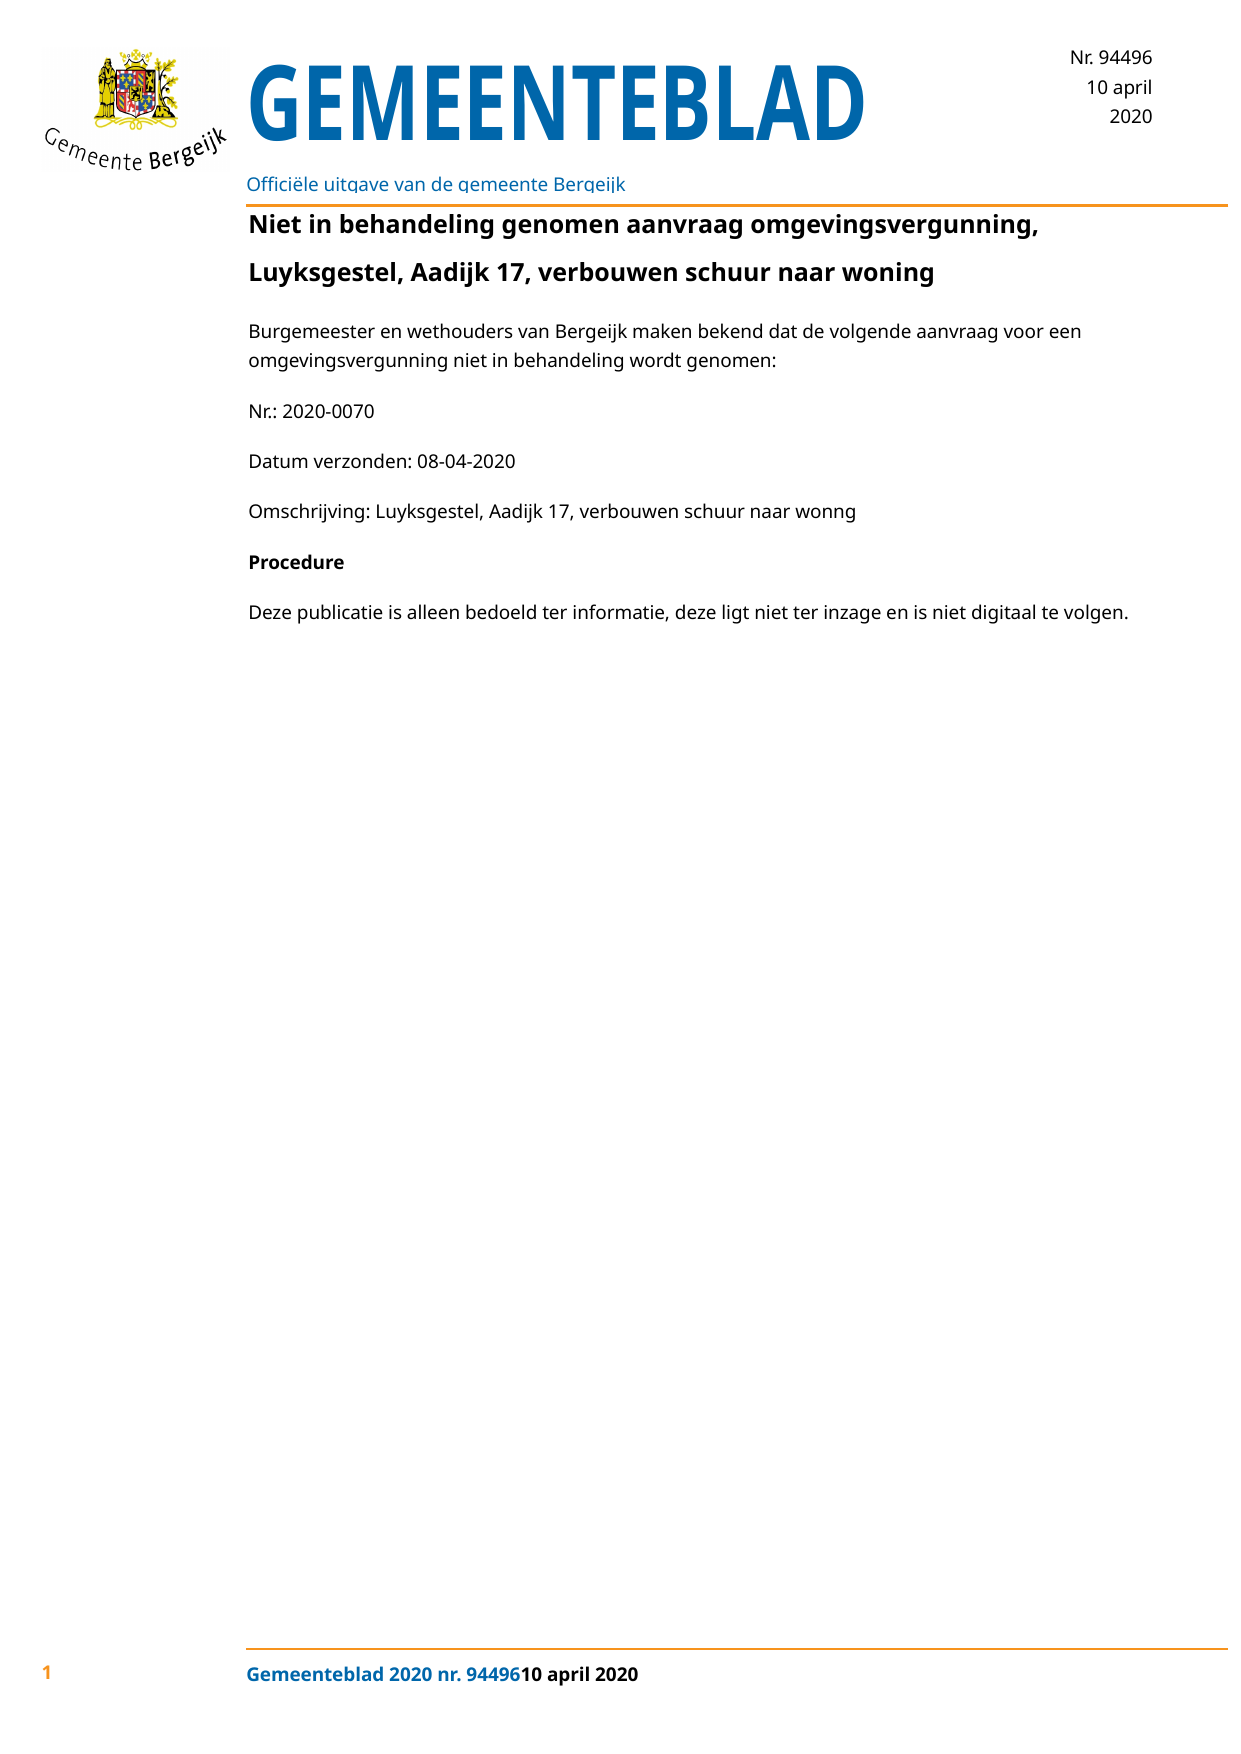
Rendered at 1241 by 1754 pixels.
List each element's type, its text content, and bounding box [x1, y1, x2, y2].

text Procedure [248, 549, 1152, 575]
text Deze publicatie is alleen bedoeld ter informatie, deze ligt niet ter inzage en is niet digitaal te volgen. [248, 599, 1152, 625]
text Nr.: 2020-0070 [248, 398, 1152, 424]
text Burgemeester en wethouders van Bergeijk maken bekend dat de volgende aanvraag voor een omgevingsvergunning niet in behandeling wordt genomen: [248, 318, 1152, 373]
text Datum verzonden: 08-04-2020 [248, 448, 1152, 474]
text Niet in behandeling genomen aanvraag omgevingsvergunning, Luyksgestel, Aadijk 17, verbouwen schuur naar woning [248, 207, 1152, 288]
text Omschrijving: Luyksgestel, Aadijk 17, verbouwen schuur naar wonng [248, 499, 1152, 524]
picture [41, 47, 231, 172]
